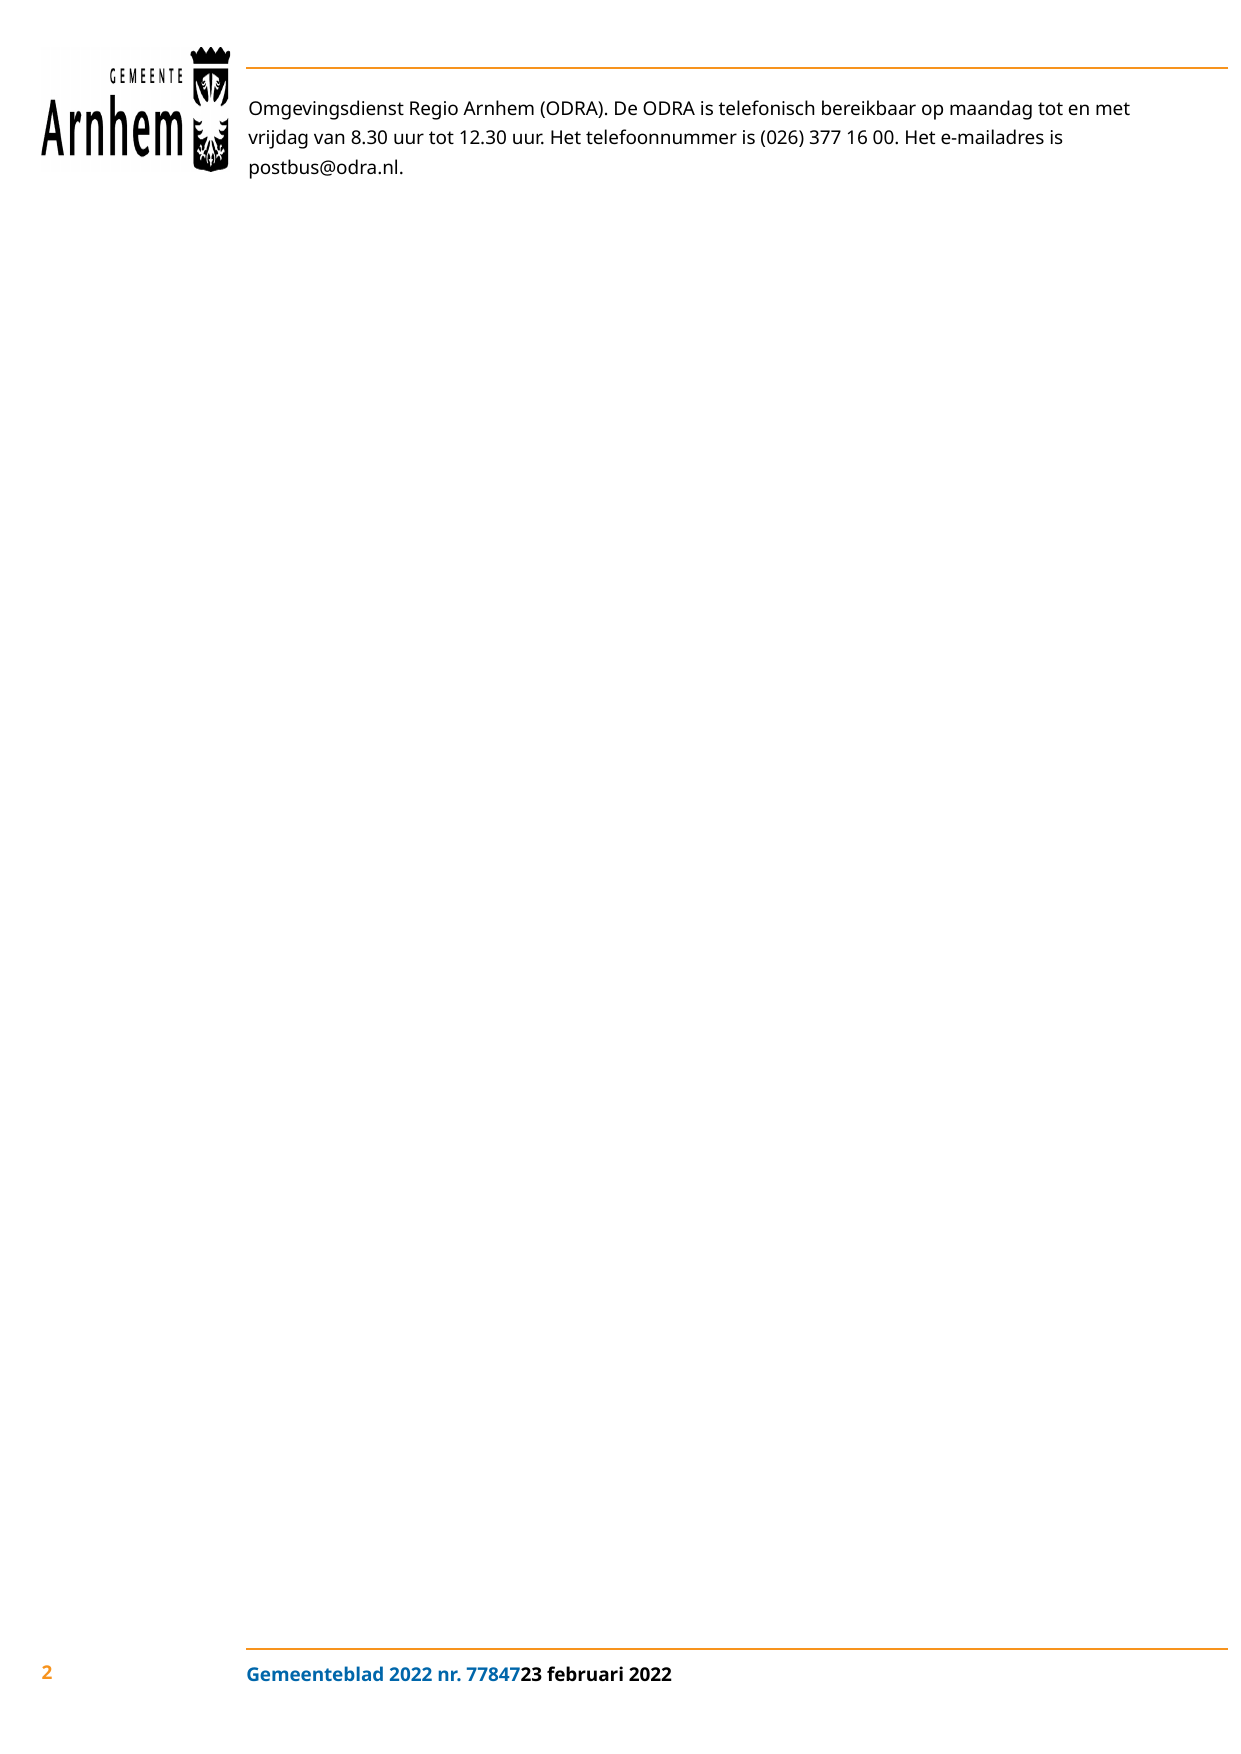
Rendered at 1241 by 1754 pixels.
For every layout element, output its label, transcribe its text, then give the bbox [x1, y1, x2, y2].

text Omgevingsdienst Regio Arnhem (ODRA). De ODRA is telefonisch bereikbaar op maandag tot en met vrijdag van 8.30 uur tot 12.30 uur. Het telefoonnummer is (026) 377 16 00. Het e-mailadres is postbus@odra.nl. [248, 95, 1152, 180]
picture [41, 47, 231, 172]
